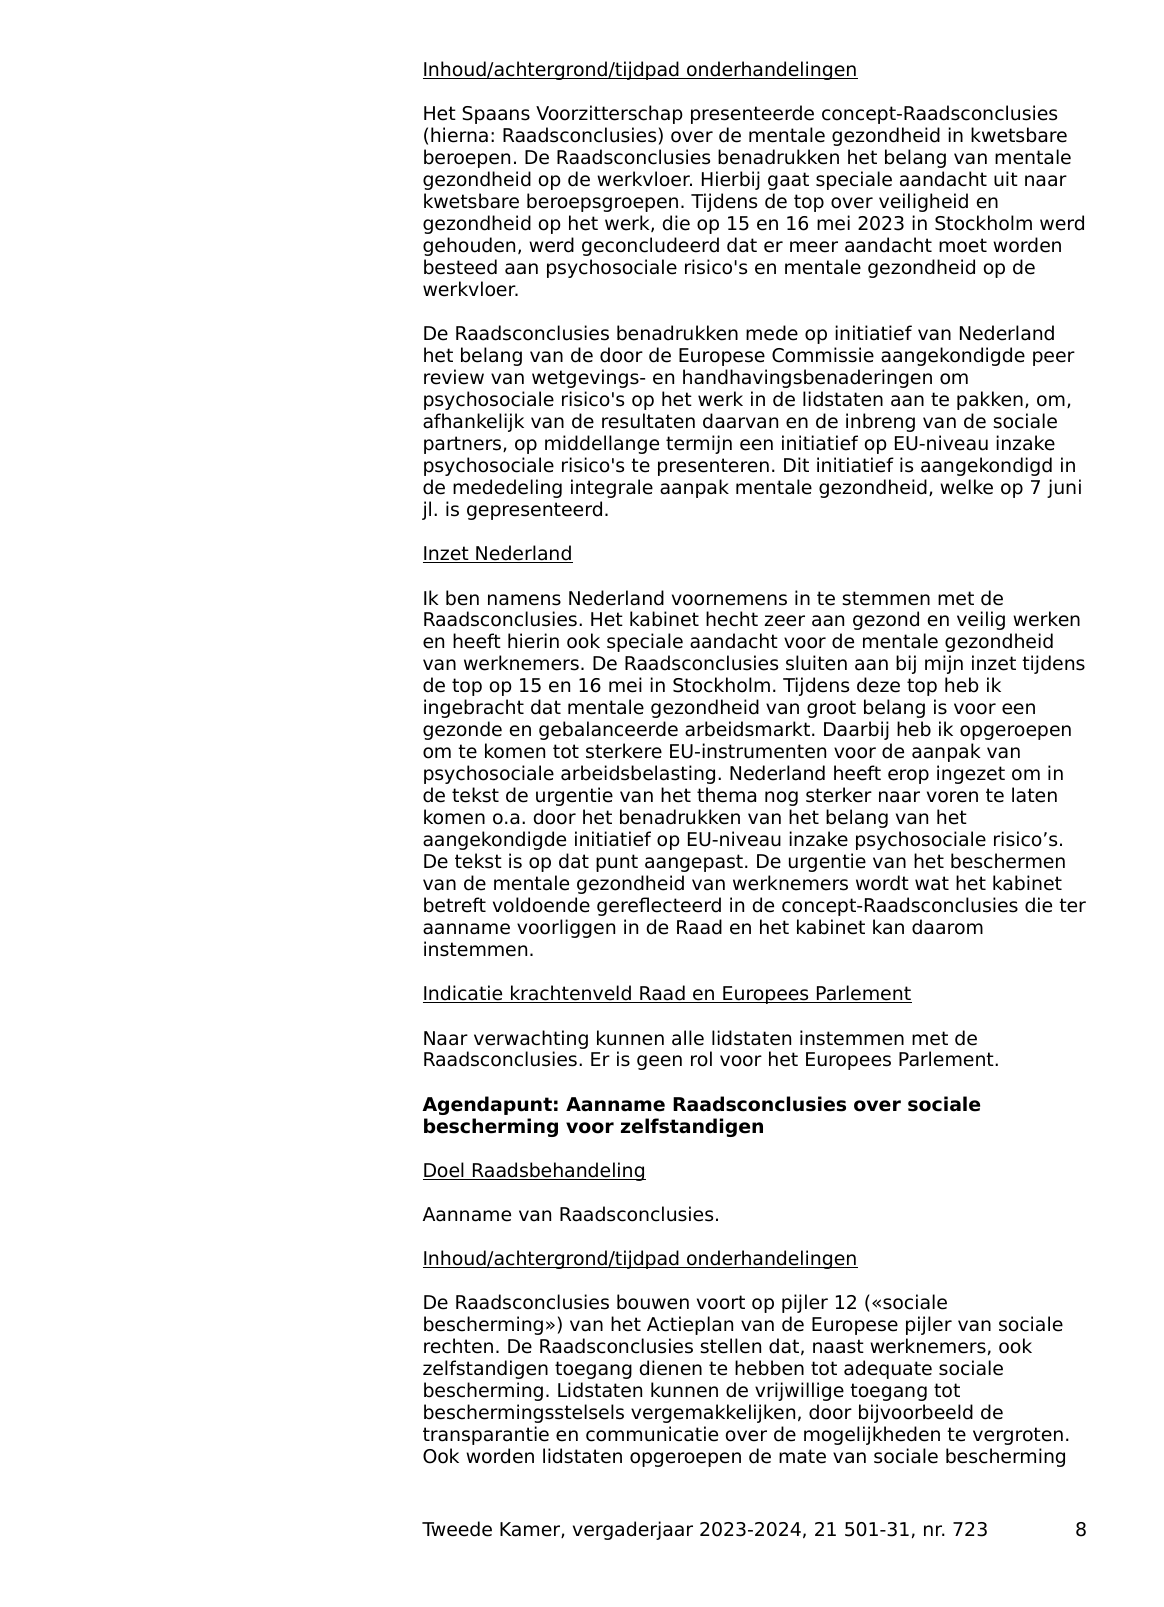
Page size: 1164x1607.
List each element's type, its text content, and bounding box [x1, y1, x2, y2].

subtitle Inhoud/achtergrond/tijdpad onderhandelingen [422, 59, 1087, 81]
subtitle Doel Raadsbehandeling [422, 1160, 1087, 1182]
subtitle Agendapunt: Aanname Raadsconclusies over sociale bescherming voor zelfstandigen [422, 1093, 1087, 1137]
subtitle Indicatie krachtenveld Raad en Europees Parlement [422, 983, 1087, 1005]
text Het Spaans Voorzitterschap presenteerde concept-Raadsconclusies (hierna: Raadsconclusies) over de mentale gezondheid in kwetsbare beroepen. De Raadsconclusies benadrukken het belang van mentale gezondheid op de werkvloer. Hierbij gaat speciale aandacht uit naar kwetsbare beroepsgroepen. Tijdens de top over veiligheid en gezondheid op het werk, die op 15 en 16 mei 2023 in Stockholm werd gehouden, werd geconcludeerd dat er meer aandacht moet worden besteed aan psychosociale risico's en mentale gezondheid op de werkvloer. [422, 103, 1087, 301]
text De Raadsconclusies benadrukken mede op initiatief van Nederland het belang van de door de Europese Commissie aangekondigde peer review van wetgevings- en handhavingsbenaderingen om psychosociale risico's op het werk in de lidstaten aan te pakken, om, afhankelijk van de resultaten daarvan en de inbreng van de sociale partners, op middellange termijn een initiatief op EU-niveau inzake psychosociale risico's te presenteren. Dit initiatief is aangekondigd in de mededeling integrale aanpak mentale gezondheid, welke op 7 juni jl. is gepresenteerd. [422, 323, 1087, 521]
text De Raadsconclusies bouwen voort op pijler 12 («sociale bescherming») van het Actieplan van de Europese pijler van sociale rechten. De Raadsconclusies stellen dat, naast werknemers, ook zelfstandigen toegang dienen te hebben tot adequate sociale bescherming. Lidstaten kunnen de vrijwillige toegang tot beschermingsstelsels vergemakkelijken, door bijvoorbeeld de transparantie en communicatie over de mogelijkheden te vergroten. Ook worden lidstaten opgeroepen de mate van sociale bescherming [422, 1292, 1087, 1468]
text Ik ben namens Nederland voornemens in te stemmen met de Raadsconclusies. Het kabinet hecht zeer aan gezond en veilig werken en heeft hierin ook speciale aandacht voor de mentale gezondheid van werknemers. De Raadsconclusies sluiten aan bij mijn inzet tijdens de top op 15 en 16 mei in Stockholm. Tijdens deze top heb ik ingebracht dat mentale gezondheid van groot belang is voor een gezonde en gebalanceerde arbeidsmarkt. Daarbij heb ik opgeroepen om te komen tot sterkere EU-instrumenten voor de aanpak van psychosociale arbeidsbelasting. Nederland heeft erop ingezet om in de tekst de urgentie van het thema nog sterker naar voren te laten komen o.a. door het benadrukken van het belang van het aangekondigde initiatief op EU-niveau inzake psychosociale risico’s. De tekst is op dat punt aangepast. De urgentie van het beschermen van de mentale gezondheid van werknemers wordt wat het kabinet betreft voldoende gereflecteerd in de concept-Raadsconclusies die ter aanname voorliggen in de Raad en het kabinet kan daarom instemmen. [422, 587, 1087, 961]
text Naar verwachting kunnen alle lidstaten instemmen met de Raadsconclusies. Er is geen rol voor het Europees Parlement. [422, 1027, 1087, 1071]
text Aanname van Raadsconclusies. [422, 1204, 1087, 1226]
subtitle Inzet Nederland [422, 543, 1087, 565]
subtitle Inhoud/achtergrond/tijdpad onderhandelingen [422, 1248, 1087, 1270]
